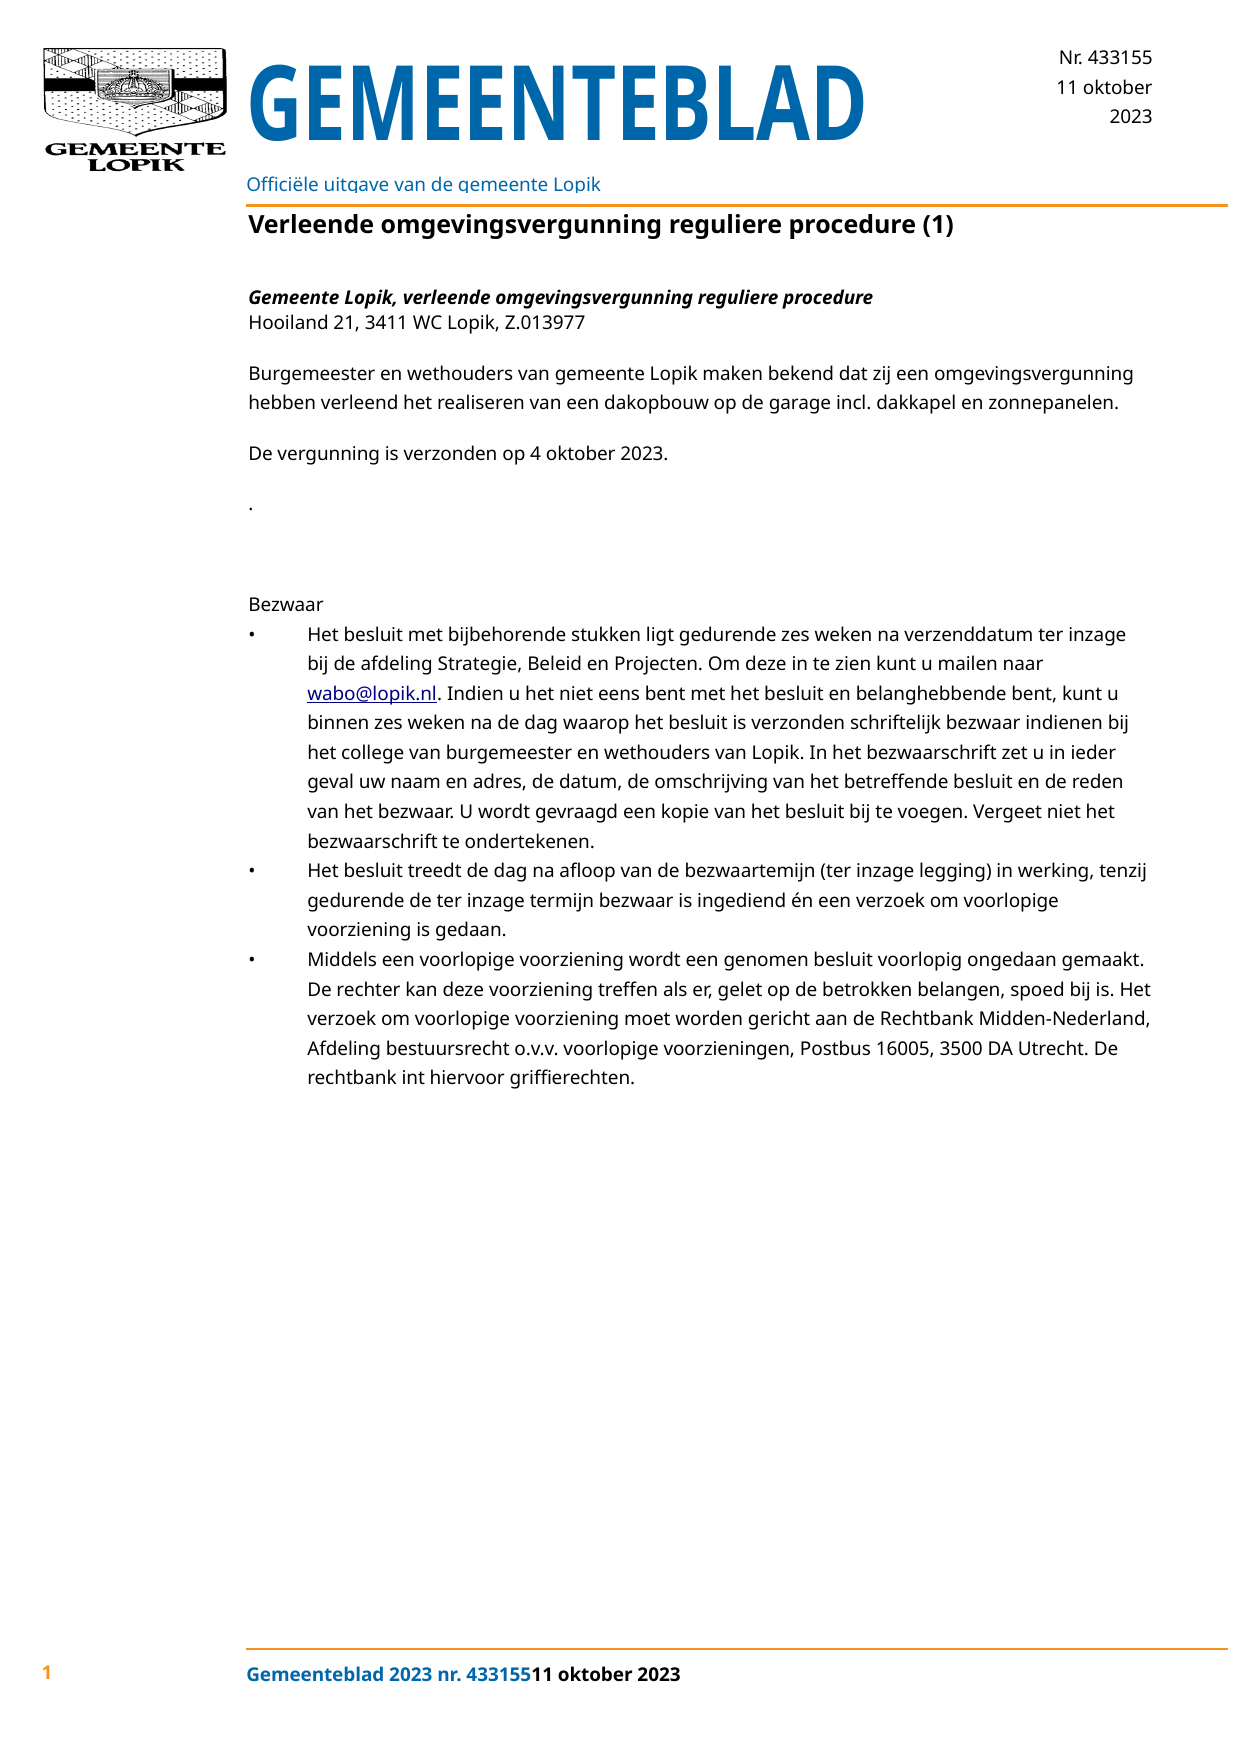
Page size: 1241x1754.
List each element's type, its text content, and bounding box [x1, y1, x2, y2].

picture [41, 47, 231, 172]
text Burgemeester en wethouders van gemeente Lopik maken bekend dat zij een omgevingsvergunning hebben verleend het realiseren van een dakopbouw op de garage incl. dakkapel en zonnepanelen. [248, 360, 1152, 415]
text De vergunning is verzonden op 4 oktober 2023. [248, 440, 1152, 466]
text Gemeente Lopik, verleende omgevingsvergunning reguliere procedure [248, 284, 1152, 309]
text Verleende omgevingsvergunning reguliere procedure (1) [248, 207, 1152, 241]
text Bezwaar [248, 591, 1152, 617]
text . [248, 490, 1152, 516]
text Hooiland 21, 3411 WC Lopik, Z.013977 [248, 309, 1152, 335]
list Het besluit treedt de dag na afloop van de bezwaartemijn (ter inzage legging) in werking, tenzij gedurende de ter inzage termijn bezwaar is ingediend én een verzoek om voorlopige voorziening is gedaan. [248, 857, 1152, 942]
list Middels een voorlopige voorziening wordt een genomen besluit voorlopig ongedaan gemaakt. De rechter kan deze voorziening treffen als er, gelet op de betrokken belangen, spoed bij is. Het verzoek om voorlopige voorziening moet worden gericht aan de Rechtbank Midden-Nederland, Afdeling bestuursrecht o.v.v. voorlopige voorzieningen, Postbus 16005, 3500 DA Utrecht. De rechtbank int hiervoor griffierechten. [248, 946, 1152, 1090]
list Het besluit met bijbehorende stukken ligt gedurende zes weken na verzenddatum ter inzage bij de afdeling Strategie, Beleid en Projecten. Om deze in te zien kunt u mailen naar wabo@lopik.nl. Indien u het niet eens bent met het besluit en belanghebbende bent, kunt u binnen zes weken na de dag waarop het besluit is verzonden schriftelijk bezwaar indienen bij het college van burgemeester en wethouders van Lopik. In het bezwaarschrift zet u in ieder geval uw naam en adres, de datum, de omschrijving van het betreffende besluit en de reden van het bezwaar. U wordt gevraagd een kopie van het besluit bij te voegen. Vergeet niet het bezwaarschrift te ondertekenen. [248, 621, 1152, 854]
